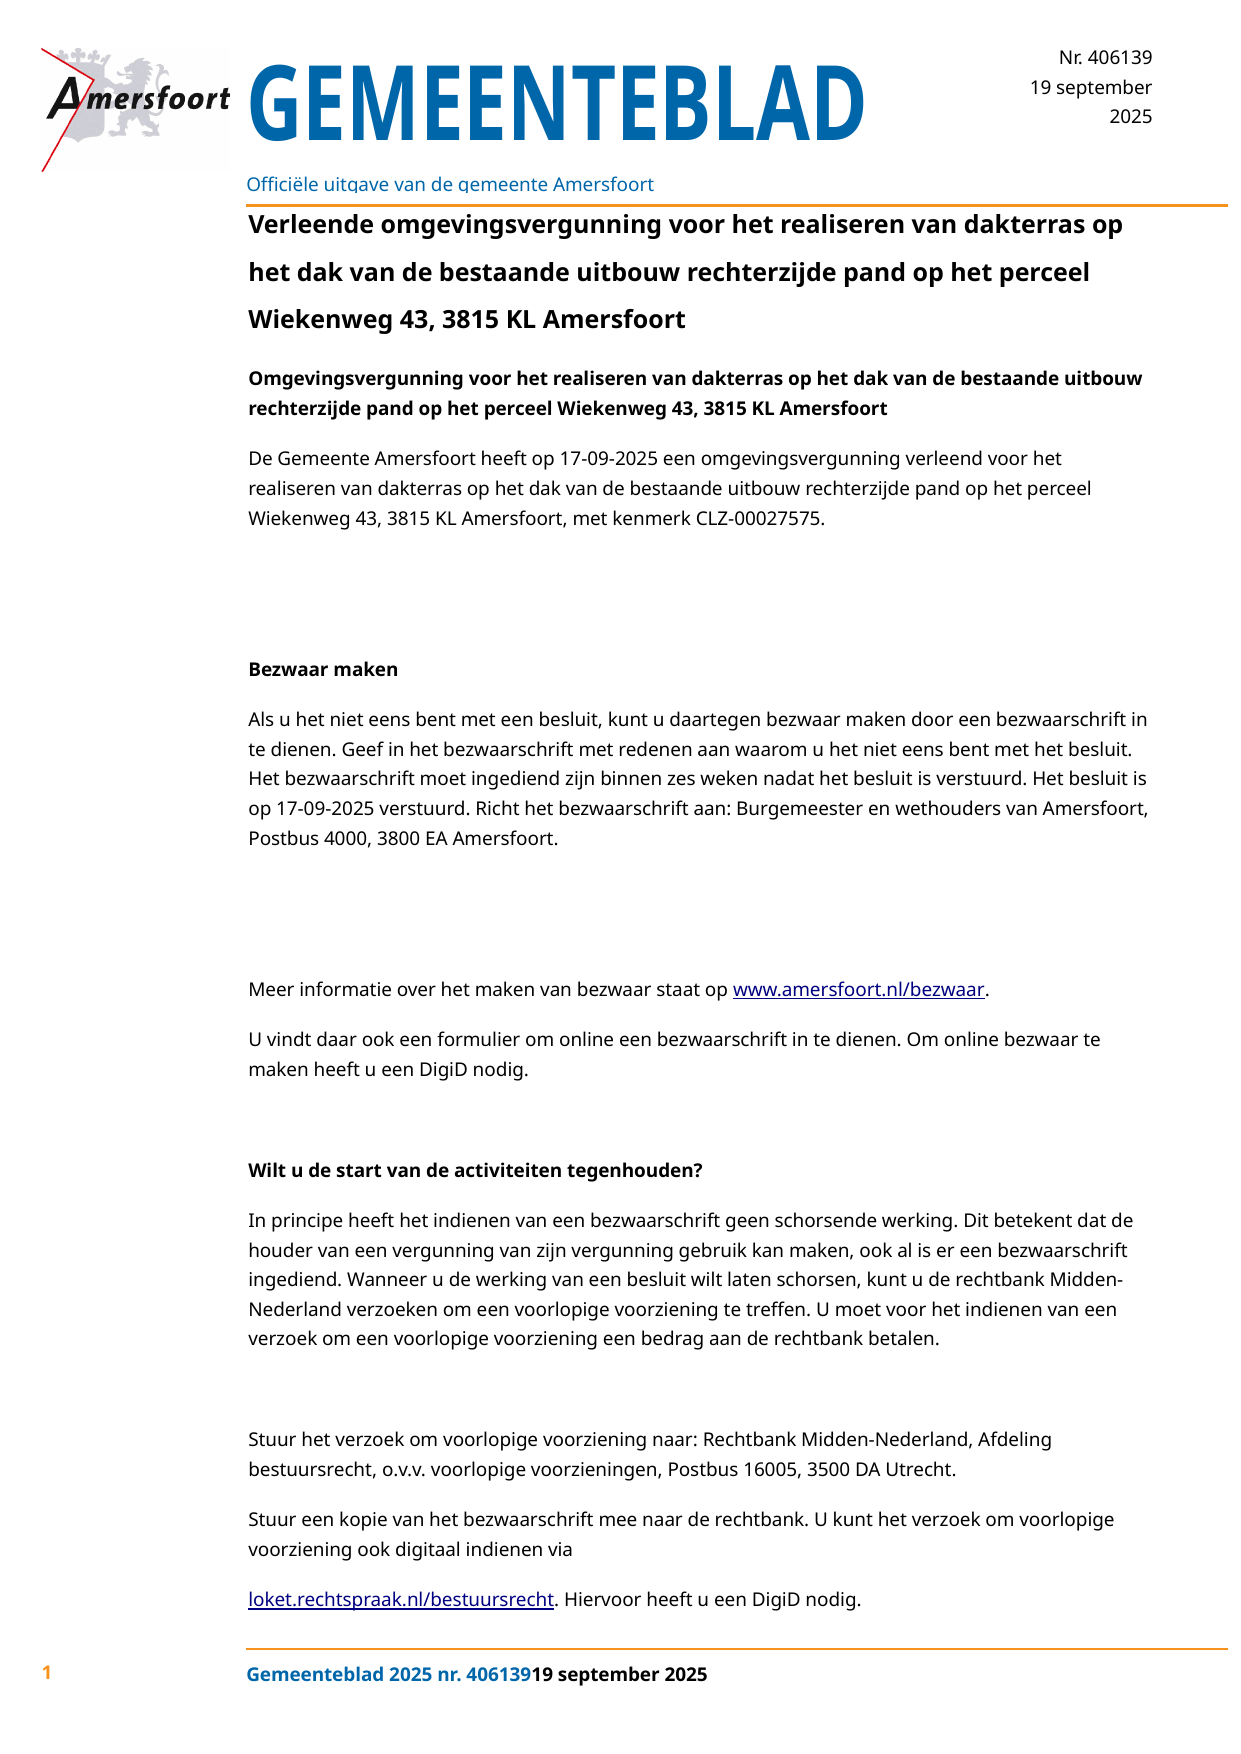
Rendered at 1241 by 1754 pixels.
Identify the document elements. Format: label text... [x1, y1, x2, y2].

text Wilt u de start van de activiteiten tegenhouden? [248, 1157, 1152, 1182]
text Meer informatie over het maken van bezwaar staat op www.amersfoort.nl/bezwaar. [248, 976, 1152, 1002]
text U vindt daar ook een formulier om online een bezwaarschrift in te dienen. Om online bezwaar te maken heeft u een DigiD nodig. [248, 1026, 1152, 1082]
text In principe heeft het indienen van een bezwaarschrift geen schorsende werking. Dit betekent dat de houder van een vergunning van zijn vergunning gebruik kan maken, ook al is er een bezwaarschrift ingediend. Wanneer u de werking van een besluit wilt laten schorsen, kunt u de rechtbank Midden-Nederland verzoeken om een voorlopige voorziening te treffen. U moet voor het indienen van een verzoek om een voorlopige voorziening een bedrag aan de rechtbank betalen. [248, 1207, 1152, 1351]
text Bezwaar maken [248, 656, 1152, 682]
text Stuur het verzoek om voorlopige voorziening naar: Rechtbank Midden-Nederland, Afdeling bestuursrecht, o.v.v. voorlopige voorzieningen, Postbus 16005, 3500 DA Utrecht. [248, 1426, 1152, 1482]
text Verleende omgevingsvergunning voor het realiseren van dakterras op het dak van de bestaande uitbouw rechterzijde pand op het perceel Wiekenweg 43, 3815 KL Amersfoort [248, 207, 1152, 336]
text Als u het niet eens bent met een besluit, kunt u daartegen bezwaar maken door een bezwaarschrift in te dienen. Geef in het bezwaarschrift met redenen aan waarom u het niet eens bent met het besluit. Het bezwaarschrift moet ingediend zijn binnen zes weken nadat het besluit is verstuurd. Het besluit is op 17-09-2025 verstuurd. Richt het bezwaarschrift aan: Burgemeester en wethouders van Amersfoort, Postbus 4000, 3800 EA Amersfoort. [248, 706, 1152, 850]
text loket.rechtspraak.nl/bestuursrecht. Hiervoor heeft u een DigiD nodig. [248, 1586, 1152, 1612]
text Stuur een kopie van het bezwaarschrift mee naar de rechtbank. U kunt het verzoek om voorlopige voorziening ook digitaal indienen via [248, 1506, 1152, 1562]
text Omgevingsvergunning voor het realiseren van dakterras op het dak van de bestaande uitbouw rechterzijde pand op het perceel Wiekenweg 43, 3815 KL Amersfoort [248, 366, 1152, 421]
picture [41, 47, 231, 172]
text De Gemeente Amersfoort heeft op 17-09-2025 een omgevingsvergunning verleend voor het realiseren van dakterras op het dak van de bestaande uitbouw rechterzijde pand op het perceel Wiekenweg 43, 3815 KL Amersfoort, met kenmerk CLZ-00027575. [248, 446, 1152, 530]
